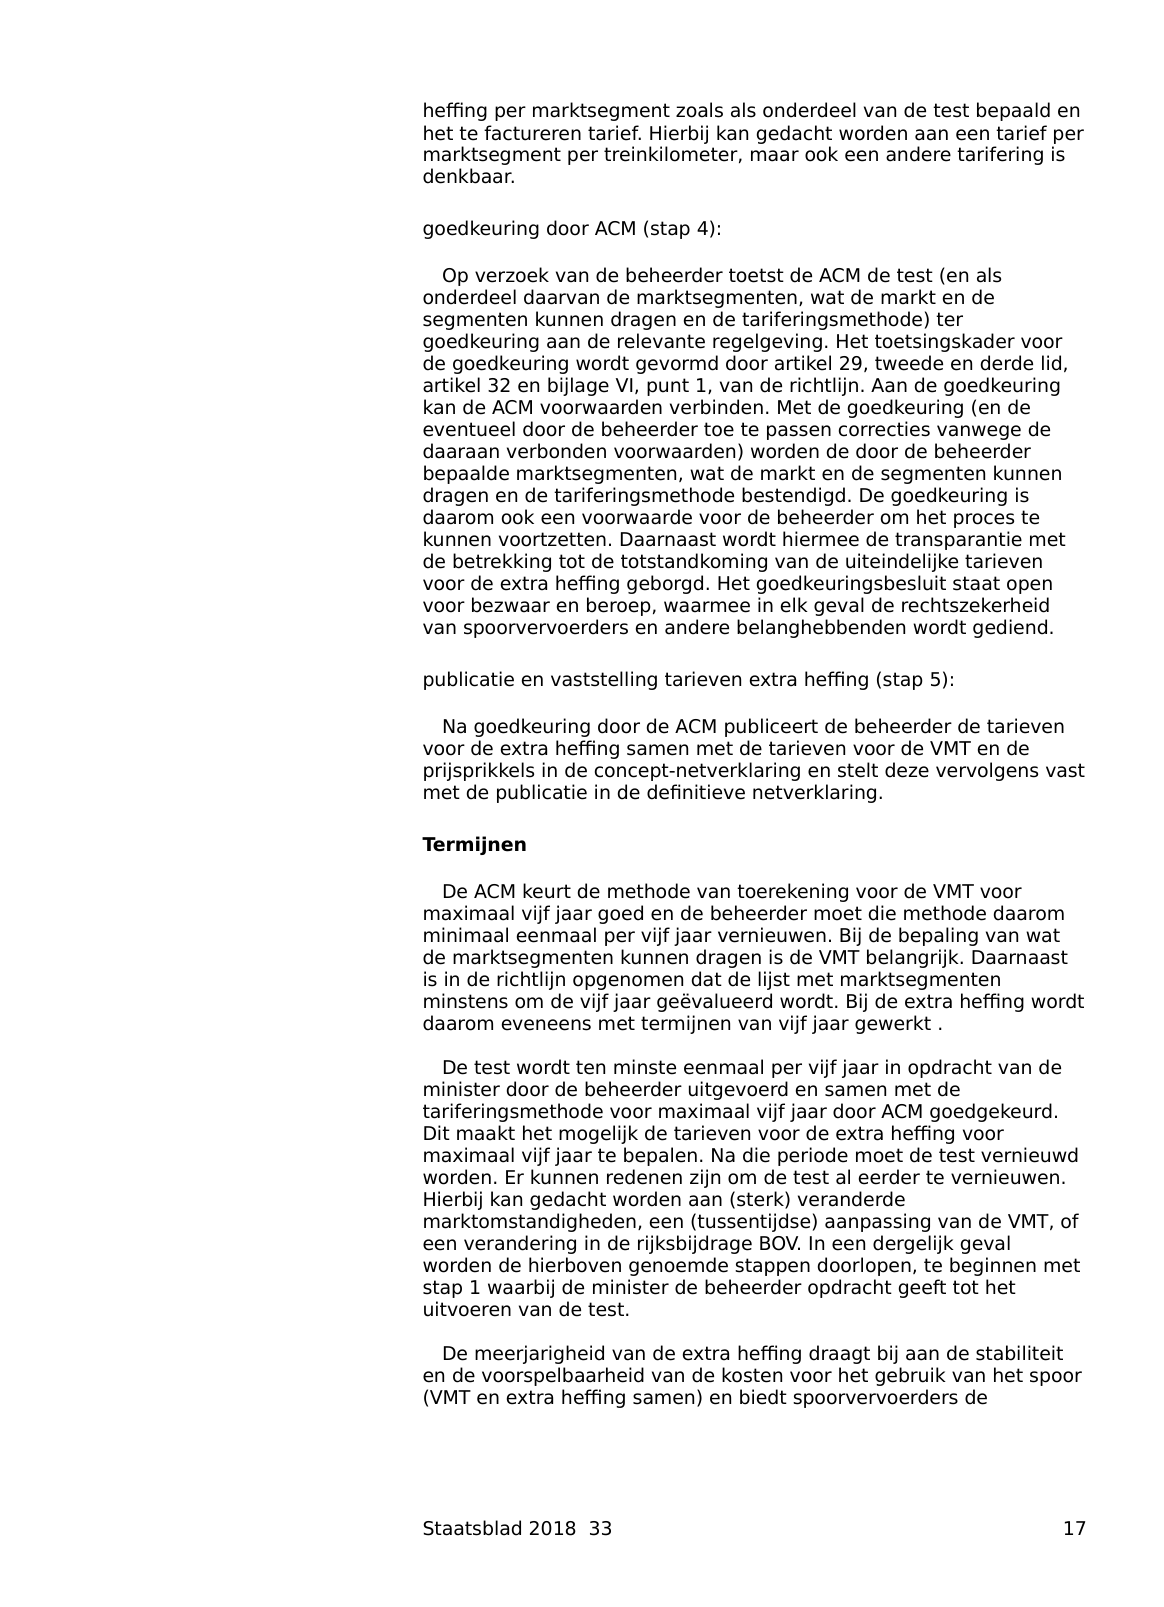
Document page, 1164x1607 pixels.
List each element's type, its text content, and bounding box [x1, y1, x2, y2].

subtitle Termijnen [422, 834, 1087, 856]
text Na goedkeuring door de ACM publiceert de beheerder de tarieven voor de extra heffing samen met de tarieven voor de VMT en de prijsprikkels in de concept-netverklaring en stelt deze vervolgens vast met de publicatie in de definitieve netverklaring. [422, 716, 1087, 804]
text Op verzoek van de beheerder toetst de ACM de test (en als onderdeel daarvan de marktsegmenten, wat de markt en de segmenten kunnen dragen en de tariferingsmethode) ter goedkeuring aan de relevante regelgeving. Het toetsingskader voor de goedkeuring wordt gevormd door artikel 29, tweede en derde lid, artikel 32 en bijlage VI, punt 1, van de richtlijn. Aan de goedkeuring kan de ACM voorwaarden verbinden. Met de goedkeuring (en de eventueel door de beheerder toe te passen correcties vanwege de daaraan verbonden voorwaarden) worden de door de beheerder bepaalde marktsegmenten, wat de markt en de segmenten kunnen dragen en de tariferingsmethode bestendigd. De goedkeuring is daarom ook een voorwaarde voor de beheerder om het proces te kunnen voortzetten. Daarnaast wordt hiermee de transparantie met de betrekking tot de totstandkoming van de uiteindelijke tarieven voor de extra heffing geborgd. Het goedkeuringsbesluit staat open voor bezwaar en beroep, waarmee in elk geval de rechtszekerheid van spoorvervoerders en andere belanghebbenden wordt gediend. [422, 265, 1087, 639]
text heffing per marktsegment zoals als onderdeel van de test bepaald en het te factureren tarief. Hierbij kan gedacht worden aan een tarief per marktsegment per treinkilometer, maar ook een andere tarifering is denkbaar. [422, 100, 1087, 188]
text De meerjarigheid van de extra heffing draagt bij aan de stabiliteit en de voorspelbaarheid van de kosten voor het gebruik van het spoor (VMT en extra heffing samen) en biedt spoorvervoerders de [422, 1343, 1087, 1409]
subtitle goedkeuring door ACM (stap 4): [422, 218, 1087, 240]
text De test wordt ten minste eenmaal per vijf jaar in opdracht van de minister door de beheerder uitgevoerd en samen met de tariferingsmethode voor maximaal vijf jaar door ACM goedgekeurd. Dit maakt het mogelijk de tarieven voor de extra heffing voor maximaal vijf jaar te bepalen. Na die periode moet de test vernieuwd worden. Er kunnen redenen zijn om de test al eerder te vernieuwen. Hierbij kan gedacht worden aan (sterk) veranderde marktomstandigheden, een (tussentijdse) aanpassing van de VMT, of een verandering in de rijksbijdrage BOV. In een dergelijk geval worden de hierboven genoemde stappen doorlopen, te beginnen met stap 1 waarbij de minister de beheerder opdracht geeft tot het uitvoeren van de test. [422, 1057, 1087, 1321]
subtitle publicatie en vaststelling tarieven extra heffing (stap 5): [422, 669, 1087, 691]
text De ACM keurt de methode van toerekening voor de VMT voor maximaal vijf jaar goed en de beheerder moet die methode daarom minimaal eenmaal per vijf jaar vernieuwen. Bij de bepaling van wat de marktsegmenten kunnen dragen is de VMT belangrijk. Daarnaast is in de richtlijn opgenomen dat de lijst met marktsegmenten minstens om de vijf jaar geëvalueerd wordt. Bij de extra heffing wordt daarom eveneens met termijnen van vijf jaar gewerkt . [422, 881, 1087, 1035]
